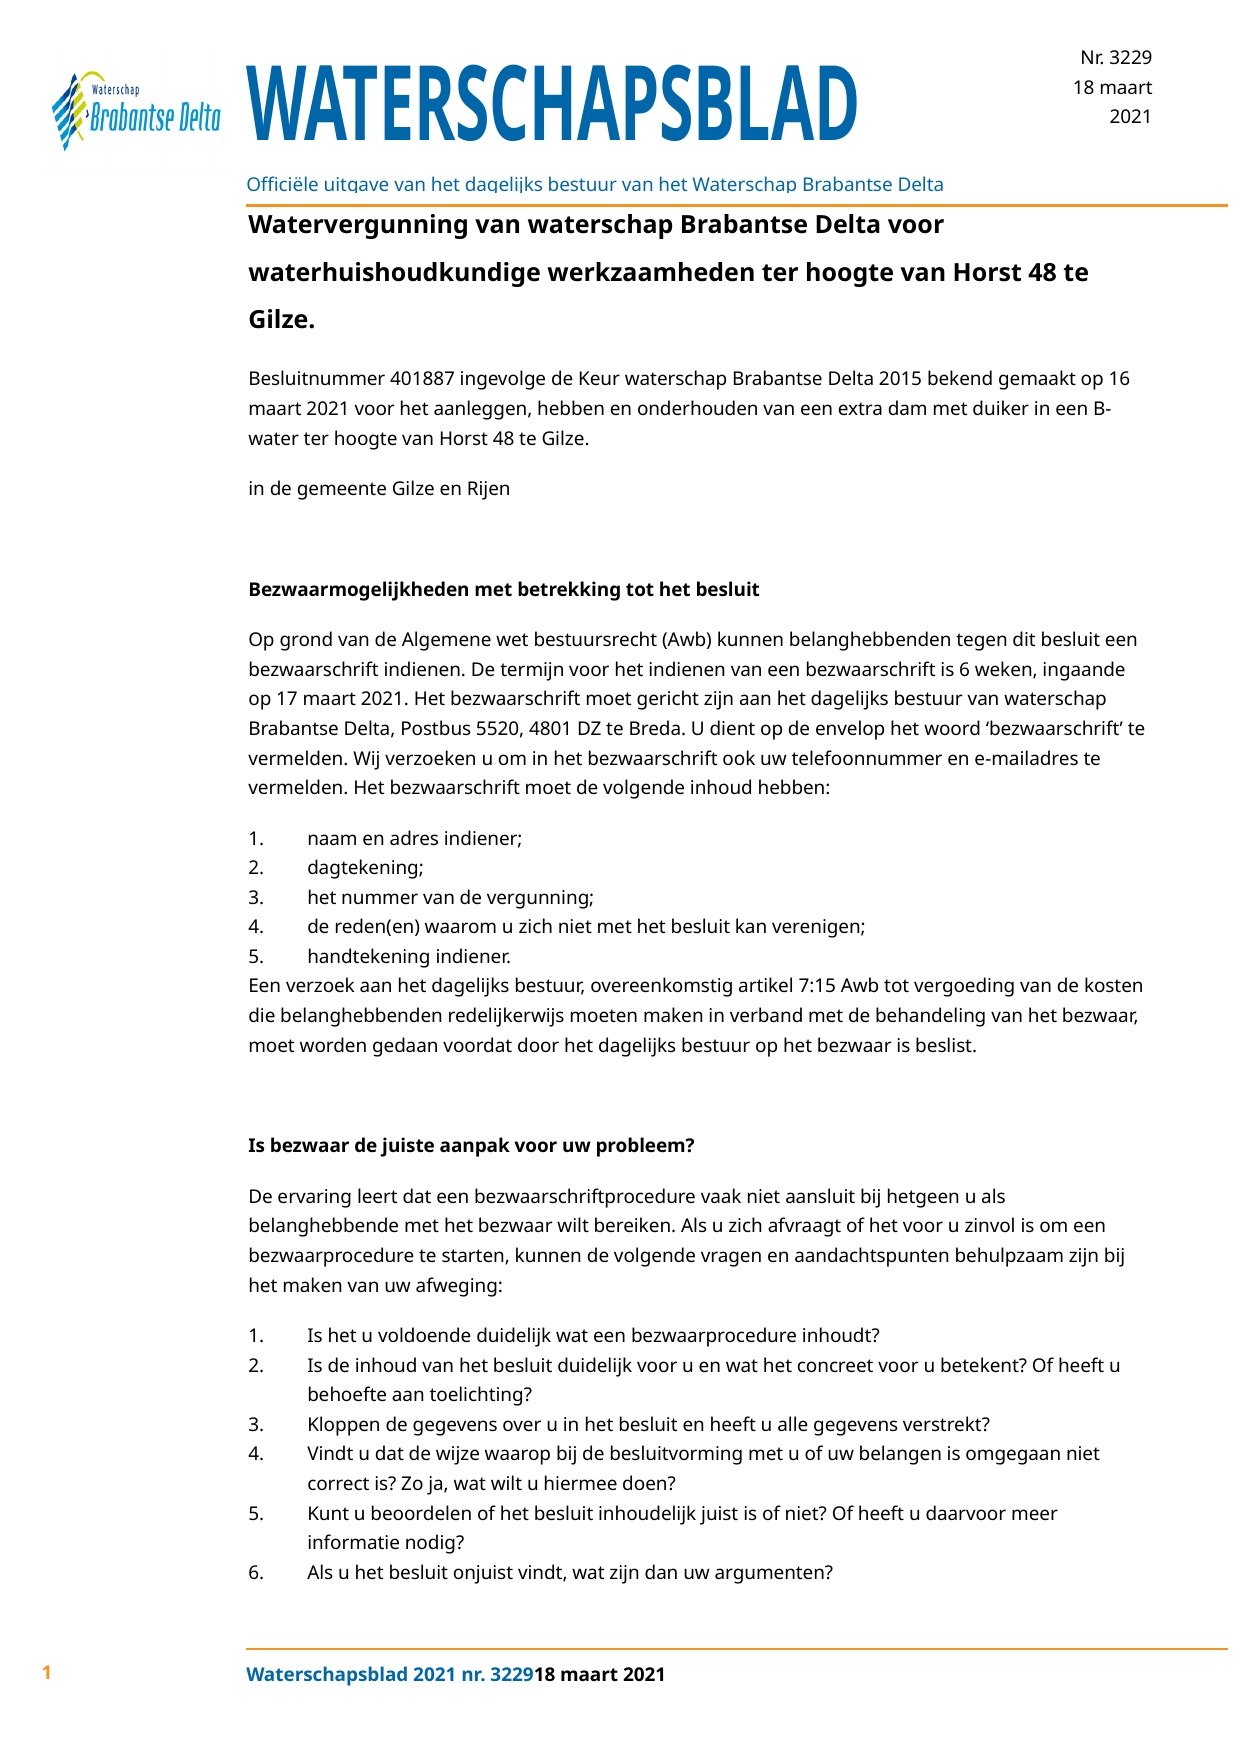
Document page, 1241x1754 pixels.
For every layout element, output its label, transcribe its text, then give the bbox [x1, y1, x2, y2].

list Is de inhoud van het besluit duidelijk voor u en wat het concreet voor u betekent? Of heeft u behoefte aan toelichting? [248, 1352, 1152, 1407]
list Kunt u beoordelen of het besluit inhoudelijk juist is of niet? Of heeft u daarvoor meer informatie nodig? [248, 1500, 1152, 1555]
text De ervaring leert dat een bezwaarschriftprocedure vaak niet aansluit bij hetgeen u als belanghebbende met het bezwaar wilt bereiken. Als u zich afvraagt of het voor u zinvol is om een bezwaarprocedure te starten, kunnen de volgende vragen en aandachtspunten behulpzaam zijn bij het maken van uw afweging: [248, 1183, 1152, 1297]
text Op grond van de Algemene wet bestuursrecht (Awb) kunnen belanghebbenden tegen dit besluit een bezwaarschrift indienen. De termijn voor het indienen van een bezwaarschrift is 6 weken, ingaande op 17 maart 2021. Het bezwaarschrift moet gericht zijn aan het dagelijks bestuur van waterschap Brabantse Delta, Postbus 5520, 4801 DZ te Breda. U dient op de envelop het woord ‘bezwaarschrift’ te vermelden. Wij verzoeken u om in het bezwaarschrift ook uw telefoonnummer en e‑mailadres te vermelden. Het bezwaarschrift moet de volgende inhoud hebben: [248, 626, 1152, 800]
text Is bezwaar de juiste aanpak voor uw probleem? [248, 1133, 1152, 1158]
list Kloppen de gegevens over u in het besluit en heeft u alle gegevens verstrekt? [248, 1411, 1152, 1437]
text Bezwaarmogelijkheden met betrekking tot het besluit [248, 576, 1152, 602]
text in de gemeente Gilze en Rijen [248, 475, 1152, 501]
list Is het u voldoende duidelijk wat een bezwaarprocedure inhoudt? [248, 1322, 1152, 1348]
text Een verzoek aan het dagelijks bestuur, overeenkomstig artikel 7:15 Awb tot vergoeding van de kosten die belanghebbenden redelijkerwijs moeten maken in verband met de behandeling van het bezwaar, moet worden gedaan voordat door het dagelijks bestuur op het bezwaar is beslist. [248, 973, 1152, 1057]
list het nummer van de vergunning; [248, 884, 1152, 909]
list handtekening indiener. [248, 943, 1152, 969]
picture [41, 47, 231, 172]
text Watervergunning van waterschap Brabantse Delta voor waterhuishoudkundige werkzaamheden ter hoogte van Horst 48 te Gilze. [248, 207, 1152, 336]
list de reden(en) waarom u zich niet met het besluit kan verenigen; [248, 913, 1152, 939]
list Als u het besluit onjuist vindt, wat zijn dan uw argumenten? [248, 1559, 1152, 1584]
list dagtekening; [248, 854, 1152, 880]
text Besluitnummer 401887 ingevolge de Keur waterschap Brabantse Delta 2015 bekend gemaakt op 16 maart 2021 voor het aanleggen, hebben en onderhouden van een extra dam met duiker in een B-water ter hoogte van Horst 48 te Gilze. [248, 366, 1152, 450]
list naam en adres indiener; [248, 825, 1152, 850]
list Vindt u dat de wijze waarop bij de besluitvorming met u of uw belangen is omgegaan niet correct is? Zo ja, wat wilt u hiermee doen? [248, 1441, 1152, 1496]
